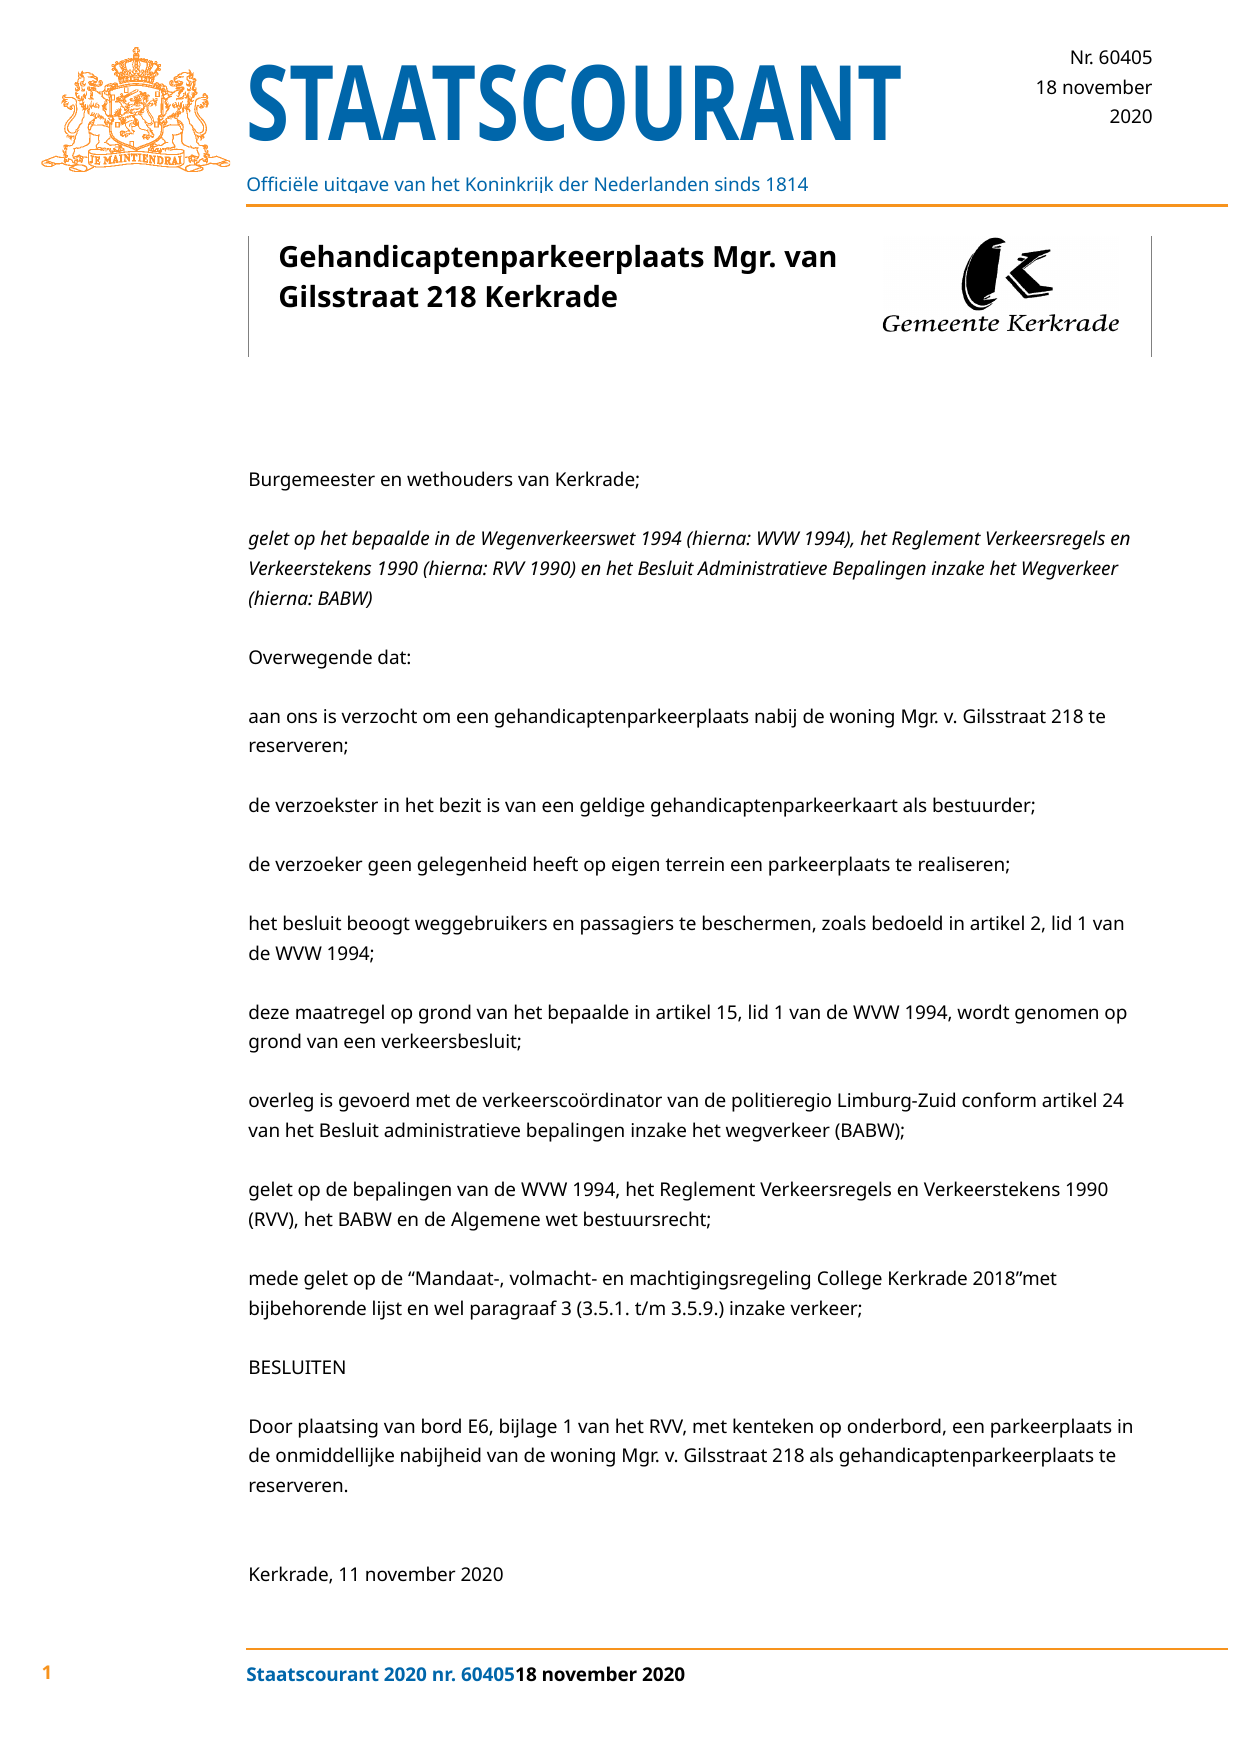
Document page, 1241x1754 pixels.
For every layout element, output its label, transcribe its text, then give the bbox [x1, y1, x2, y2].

text de verzoekster in het bezit is van een geldige gehandicaptenparkeerkaart als bestuurder; [248, 792, 1152, 818]
text BESLUITEN [248, 1354, 1152, 1380]
text de verzoeker geen gelegenheid heeft op eigen terrein een parkeerplaats te realiseren; [248, 851, 1152, 877]
text het besluit beoogt weggebruikers en passagiers te beschermen, zoals bedoeld in artikel 2, lid 1 van de WVW 1994; [248, 910, 1152, 966]
text Kerkrade, 11 november 2020 [248, 1561, 1152, 1587]
table_header Gehandicaptenparkeerplaats Mgr. van Gilsstraat 218 Kerkrade [249, 236, 850, 357]
text Burgemeester en wethouders van Kerkrade; [248, 466, 1152, 492]
text Overwegende dat: [248, 644, 1152, 670]
text mede gelet op de “Mandaat-, volmacht- en machtigingsregeling College Kerkrade 2018”met bijbehorende lijst en wel paragraaf 3 (3.5.1. t/m 3.5.9.) inzake verkeer; [248, 1265, 1152, 1321]
text deze maatregel op grond van het bepaalde in artikel 15, lid 1 van de WVW 1994, wordt genomen op grond van een verkeersbesluit; [248, 999, 1152, 1054]
picture [882, 236, 1119, 332]
picture [41, 47, 231, 172]
text gelet op de bepalingen van de WVW 1994, het Reglement Verkeersregels en Verkeerstekens 1990 (RVV), het BABW en de Algemene wet bestuursrecht; [248, 1176, 1152, 1232]
table_header [850, 236, 1151, 357]
text Door plaatsing van bord E6, bijlage 1 van het RVV, met kenteken op onderbord, een parkeerplaats in de onmiddellijke nabijheid van de woning Mgr. v. Gilsstraat 218 als gehandicaptenparkeerplaats te reserveren. [248, 1413, 1152, 1498]
text gelet op het bepaalde in de Wegenverkeerswet 1994 (hierna: WVW 1994), het Reglement Verkeersregels en Verkeerstekens 1990 (hierna: RVV 1990) en het Besluit Administratieve Bepalingen inzake het Wegverkeer (hierna: BABW) [248, 526, 1152, 611]
text overleg is gevoerd met de verkeerscoördinator van de politieregio Limburg-Zuid conform artikel 24 van het Besluit administratieve bepalingen inzake het wegverkeer (BABW); [248, 1088, 1152, 1143]
text aan ons is verzocht om een gehandicaptenparkeerplaats nabij de woning Mgr. v. Gilsstraat 218 te reserveren; [248, 703, 1152, 758]
